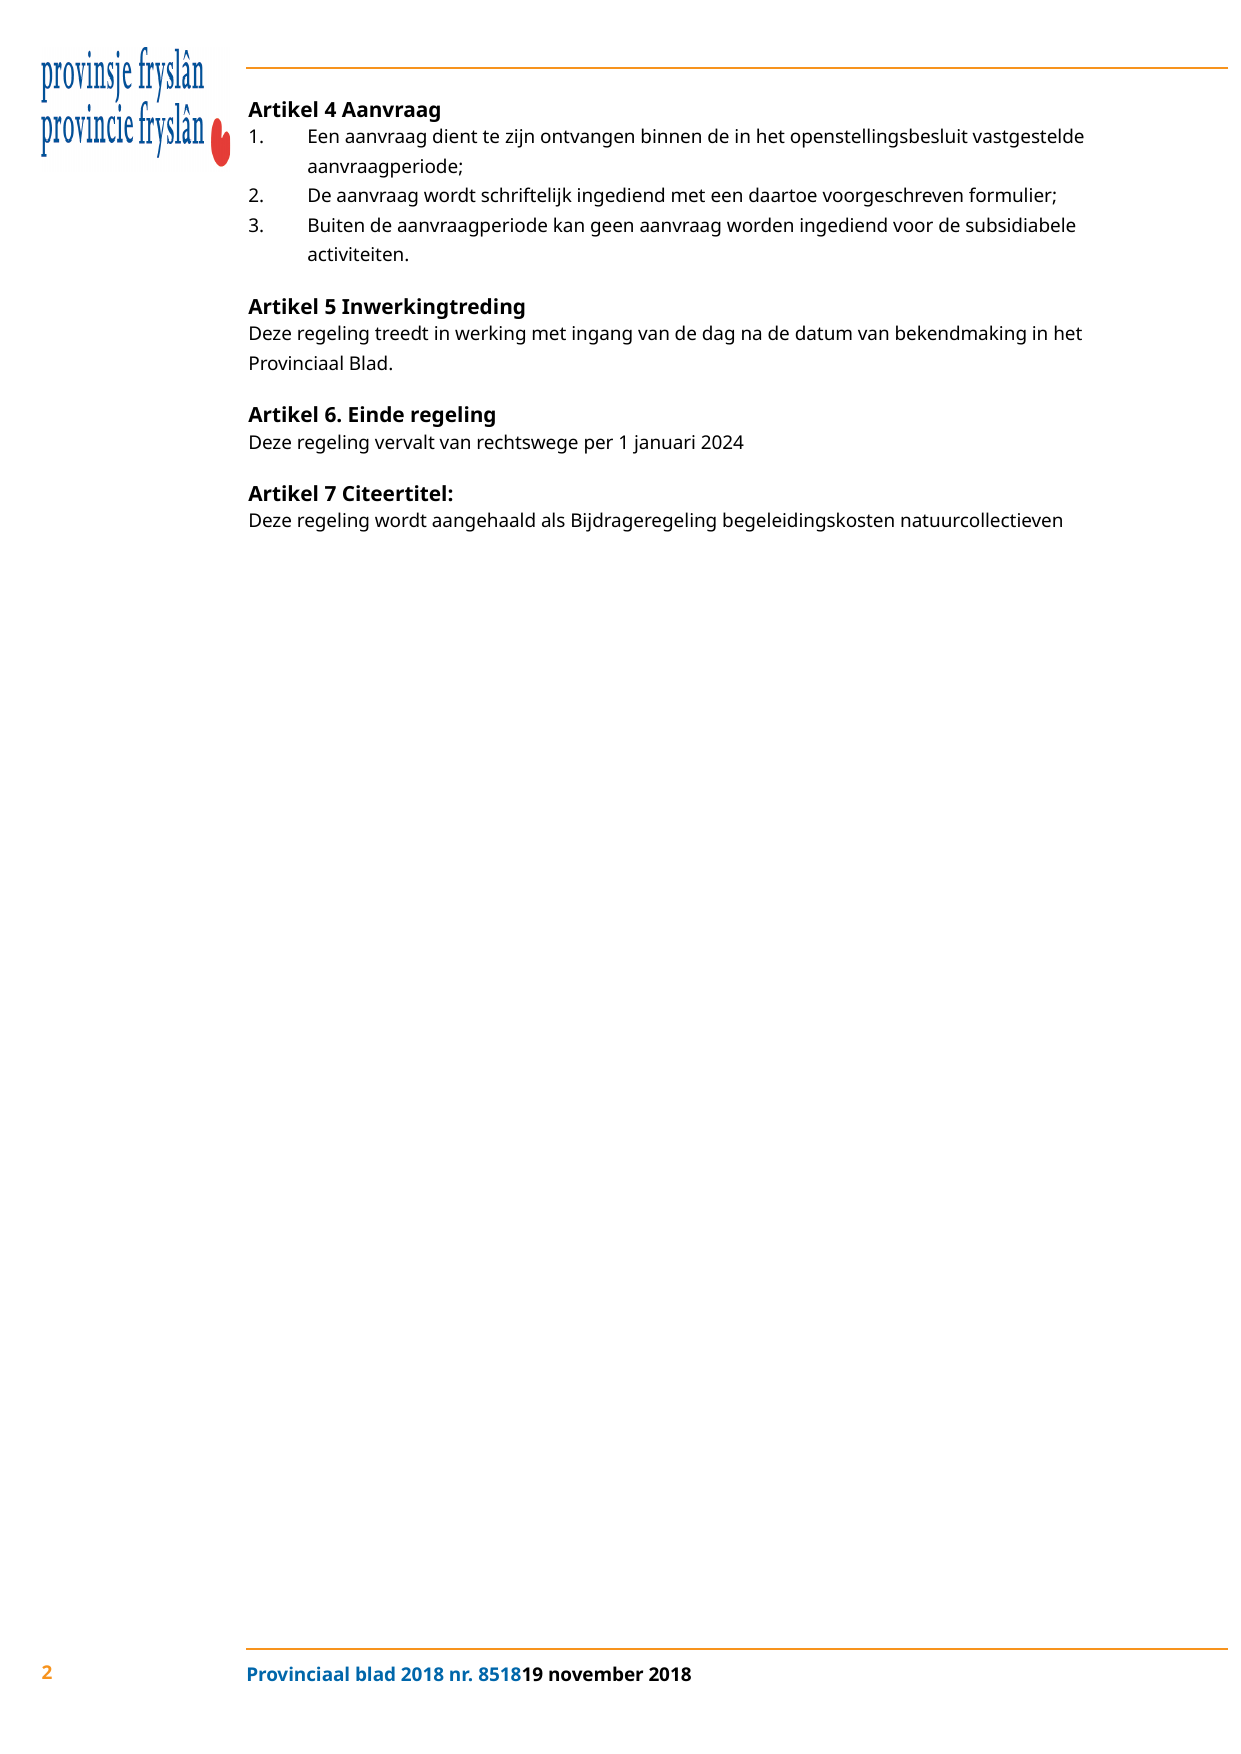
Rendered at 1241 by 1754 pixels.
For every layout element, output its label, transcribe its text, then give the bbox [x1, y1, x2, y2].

text Deze regeling treedt in werking met ingang van de dag na de datum van bekendmaking in het Provinciaal Blad. [248, 320, 1152, 376]
list Buiten de aanvraagperiode kan geen aanvraag worden ingediend voor de subsidiabele activiteiten. [248, 212, 1152, 267]
text Artikel 7 Citeertitel: [248, 479, 1152, 508]
text Deze regeling wordt aangehaald als Bijdrageregeling begeleidingskosten natuurcollectieven [248, 508, 1152, 533]
list De aanvraag wordt schriftelijk ingediend met een daartoe voorgeschreven formulier; [248, 182, 1152, 208]
text Artikel 5 Inwerkingtreding [248, 292, 1152, 320]
list Een aanvraag dient te zijn ontvangen binnen de in het openstellingsbesluit vastgestelde aanvraagperiode; [248, 123, 1152, 178]
text Artikel 4 Aanvraag [248, 95, 1152, 123]
text Artikel 6. Einde regeling [248, 400, 1152, 429]
text Deze regeling vervalt van rechtswege per 1 januari 2024 [248, 429, 1152, 454]
picture [41, 47, 231, 172]
